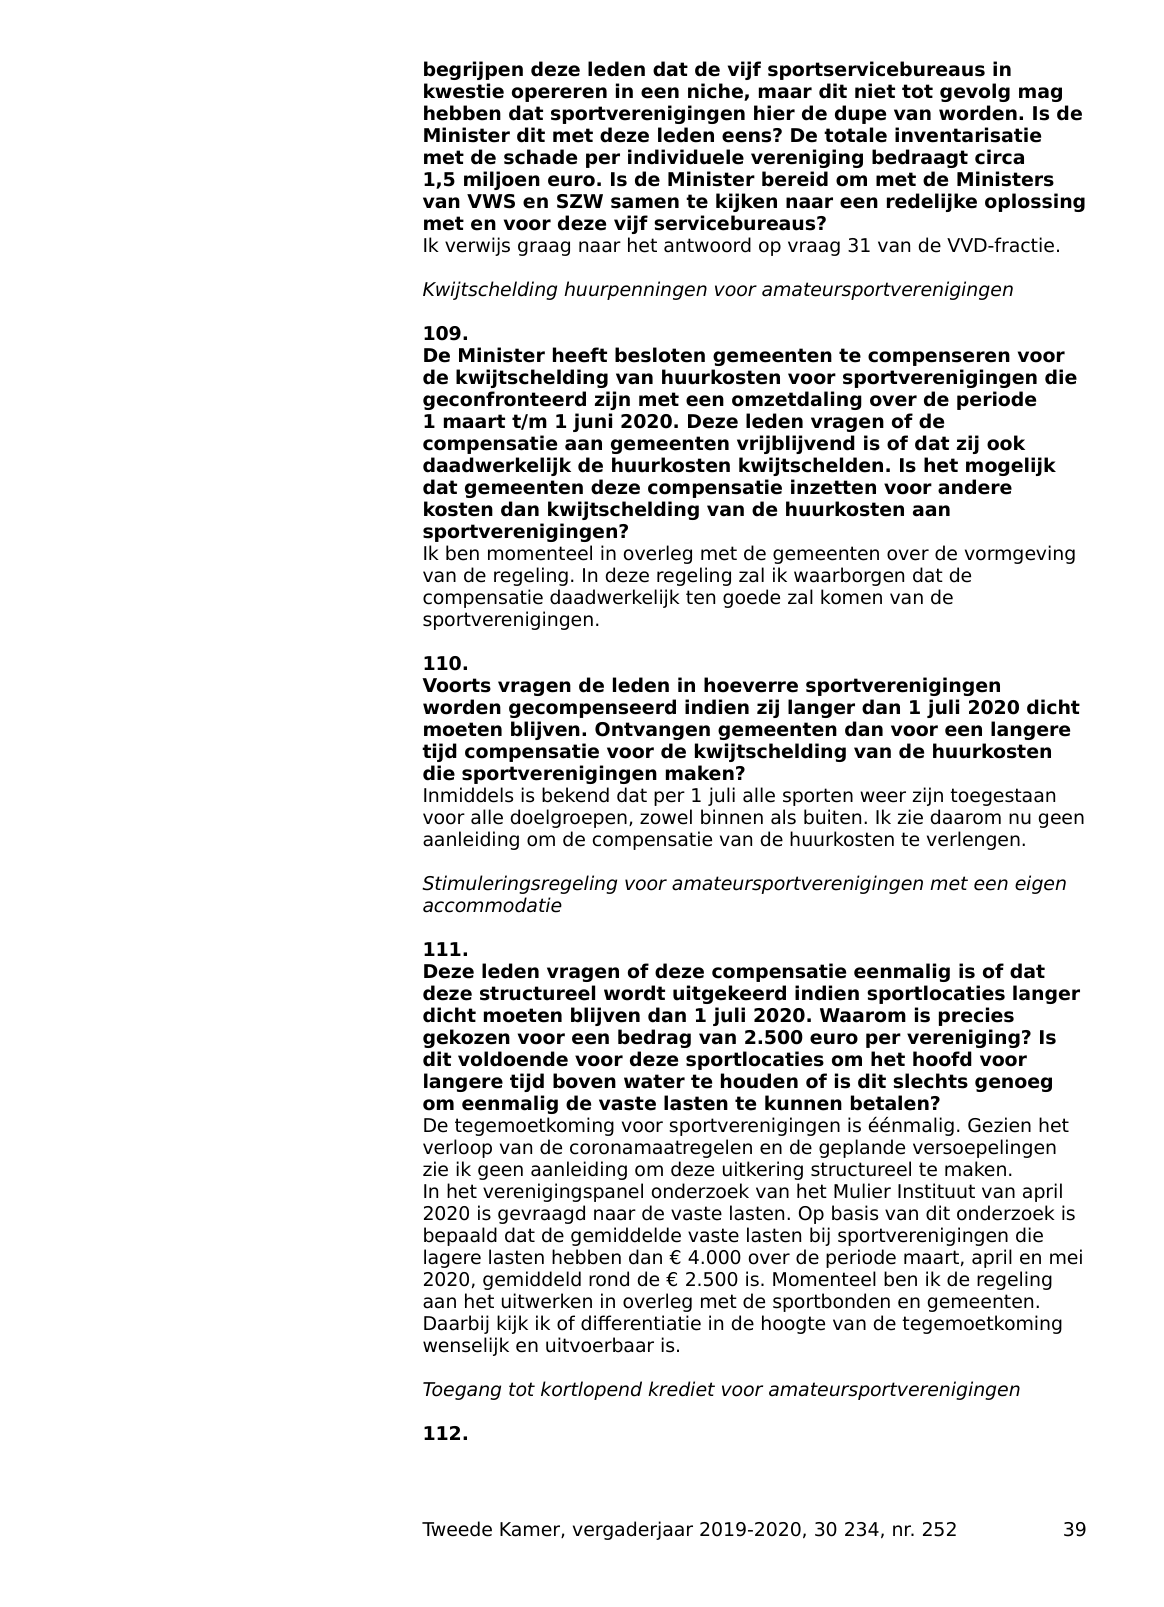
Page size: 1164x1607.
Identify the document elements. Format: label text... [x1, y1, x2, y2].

text Inmiddels is bekend dat per 1 juli alle sporten weer zijn toegestaan voor alle doelgroepen, zowel binnen als buiten. Ik zie daarom nu geen aanleiding om de compensatie van de huurkosten te verlengen. [422, 785, 1087, 851]
text begrijpen deze leden dat de vijf sportservicebureaus in kwestie opereren in een niche, maar dit niet tot gevolg mag hebben dat sportverenigingen hier de dupe van worden. Is de Minister dit met deze leden eens? De totale inventarisatie met de schade per individuele vereniging bedraagt circa 1,5 miljoen euro. Is de Minister bereid om met de Ministers van VWS en SZW samen te kijken naar een redelijke oplossing met en voor deze vijf servicebureaus? [422, 59, 1087, 235]
text 109. [422, 323, 1087, 345]
text 111. [422, 939, 1087, 961]
subtitle Stimuleringsregeling voor amateursportverenigingen met een eigen accommodatie [422, 873, 1087, 917]
text 110. [422, 653, 1087, 675]
subtitle Toegang tot kortlopend krediet voor amateursportverenigingen [422, 1379, 1087, 1401]
text Deze leden vragen of deze compensatie eenmalig is of dat deze structureel wordt uitgekeerd indien sportlocaties langer dicht moeten blijven dan 1 juli 2020. Waarom is precies gekozen voor een bedrag van 2.500 euro per vereniging? Is dit voldoende voor deze sportlocaties om het hoofd voor langere tijd boven water te houden of is dit slechts genoeg om eenmalig de vaste lasten te kunnen betalen? [422, 961, 1087, 1115]
text Ik ben momenteel in overleg met de gemeenten over de vormgeving van de regeling. In deze regeling zal ik waarborgen dat de compensatie daadwerkelijk ten goede zal komen van de sportverenigingen. [422, 543, 1087, 631]
subtitle Kwijtschelding huurpenningen voor amateursportverenigingen [422, 279, 1087, 301]
text Voorts vragen de leden in hoeverre sportverenigingen worden gecompenseerd indien zij langer dan 1 juli 2020 dicht moeten blijven. Ontvangen gemeenten dan voor een langere tijd compensatie voor de kwijtschelding van de huurkosten die sportverenigingen maken? [422, 675, 1087, 785]
text De Minister heeft besloten gemeenten te compenseren voor de kwijtschelding van huurkosten voor sportverenigingen die geconfronteerd zijn met een omzetdaling over de periode 1 maart t/m 1 juni 2020. Deze leden vragen of de compensatie aan gemeenten vrijblijvend is of dat zij ook daadwerkelijk de huurkosten kwijtschelden. Is het mogelijk dat gemeenten deze compensatie inzetten voor andere kosten dan kwijtschelding van de huurkosten aan sportverenigingen? [422, 345, 1087, 543]
text In het verenigingspanel onderzoek van het Mulier Instituut van april 2020 is gevraagd naar de vaste lasten. Op basis van dit onderzoek is bepaald dat de gemiddelde vaste lasten bij sportverenigingen die lagere lasten hebben dan € 4.000 over de periode maart, april en mei 2020, gemiddeld rond de € 2.500 is. Momenteel ben ik de regeling aan het uitwerken in overleg met de sportbonden en gemeenten. Daarbij kijk ik of differentiatie in de hoogte van de tegemoetkoming wenselijk en uitvoerbaar is. [422, 1181, 1087, 1357]
text De tegemoetkoming voor sportverenigingen is éénmalig. Gezien het verloop van de coronamaatregelen en de geplande versoepelingen zie ik geen aanleiding om deze uitkering structureel te maken. [422, 1115, 1087, 1181]
text 112. [422, 1423, 1087, 1445]
text Ik verwijs graag naar het antwoord op vraag 31 van de VVD-fractie. [422, 235, 1087, 257]
